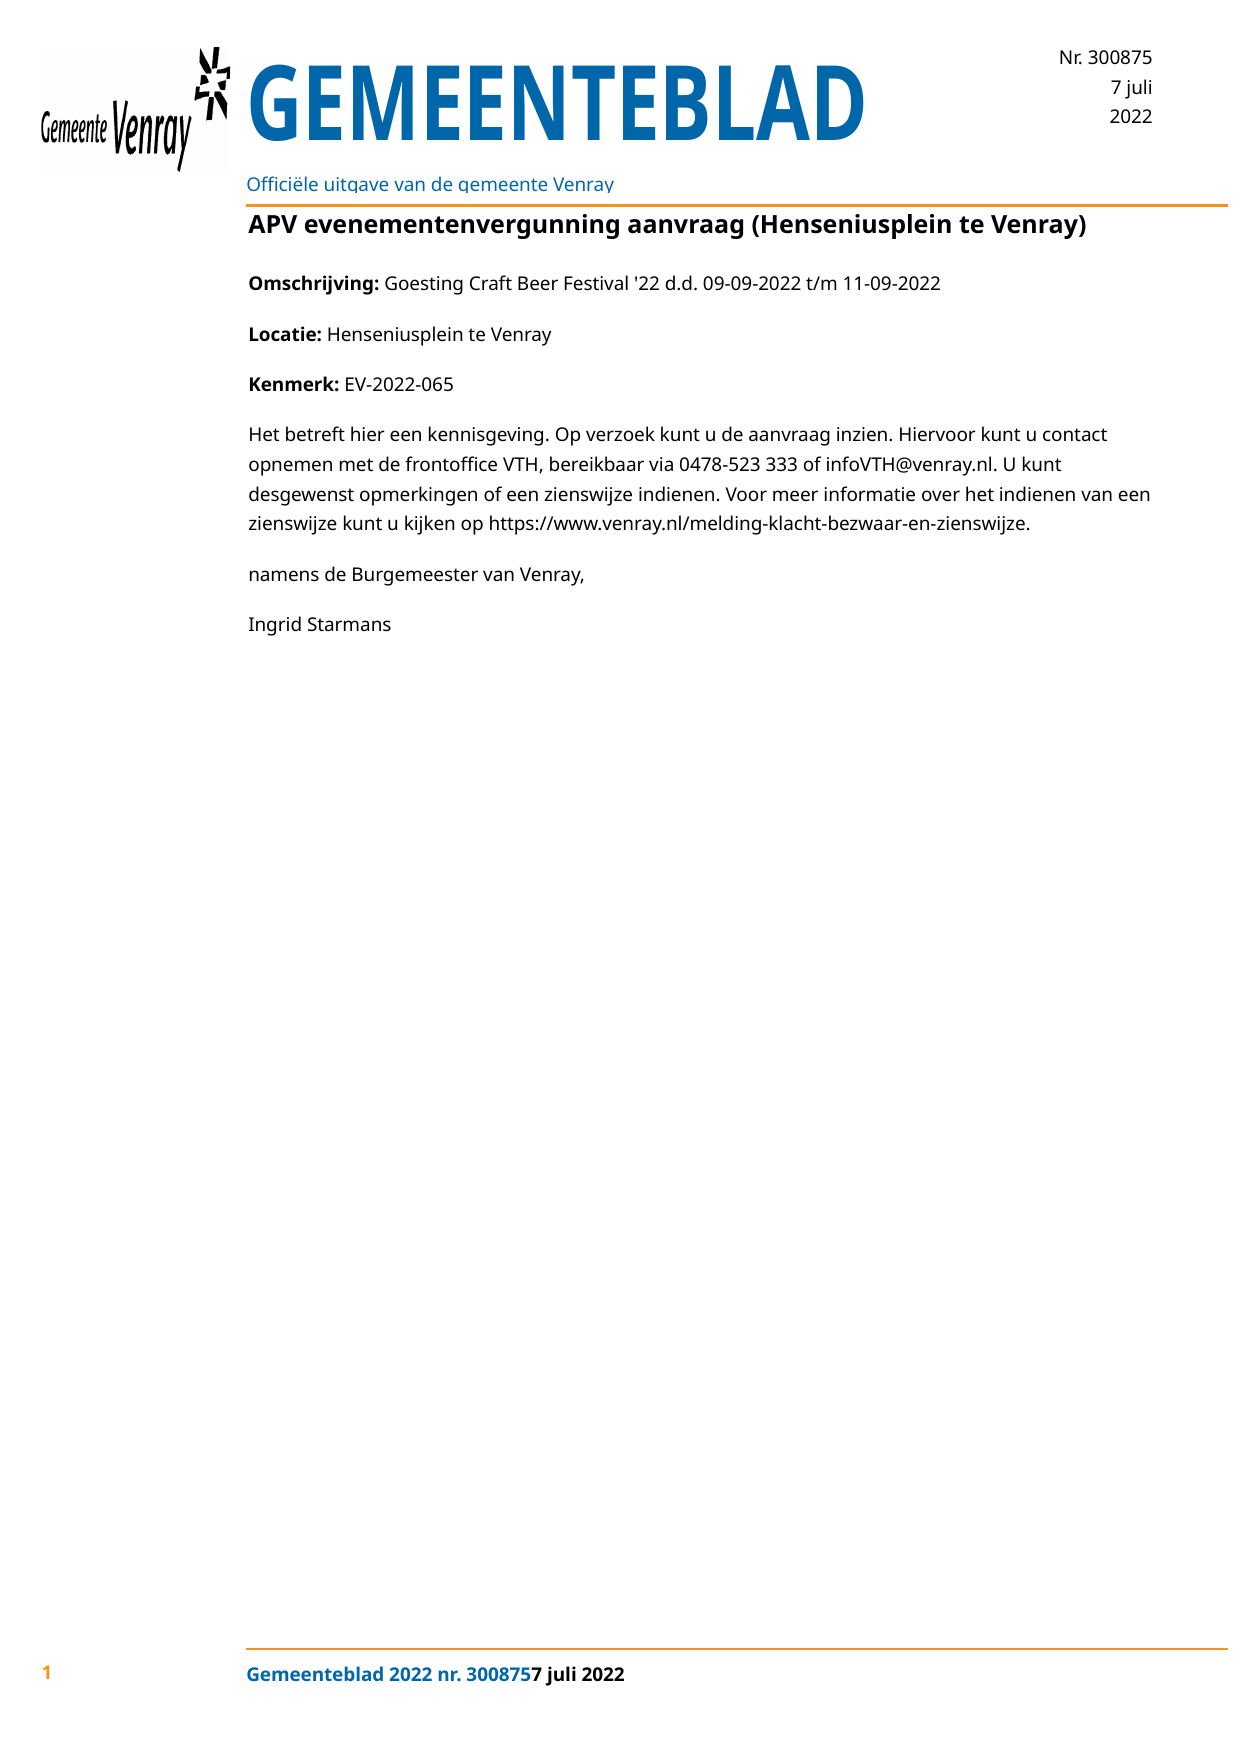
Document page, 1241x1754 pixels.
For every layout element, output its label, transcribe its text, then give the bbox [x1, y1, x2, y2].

text Kenmerk: EV-2022-065 [248, 371, 1152, 397]
text Het betreft hier een kennisgeving. Op verzoek kunt u de aanvraag inzien. Hiervoor kunt u contact opnemen met de frontoffice VTH, bereikbaar via 0478-523 333 of infoVTH@venray.nl. U kunt desgewenst opmerkingen of een zienswijze indienen. Voor meer informatie over het indienen van een zienswijze kunt u kijken op https://www.venray.nl/melding-klacht-bezwaar-en-zienswijze. [248, 422, 1152, 536]
text Omschrijving: Goesting Craft Beer Festival '22 d.d. 09-09-2022 t/m 11-09-2022 [248, 270, 1152, 296]
text namens de Burgemeester van Venray, [248, 561, 1152, 586]
text APV evenementenvergunning aanvraag (Henseniusplein te Venray) [248, 207, 1152, 241]
text Locatie: Henseniusplein te Venray [248, 321, 1152, 346]
text Ingrid Starmans [248, 611, 1152, 637]
picture [41, 47, 231, 172]
